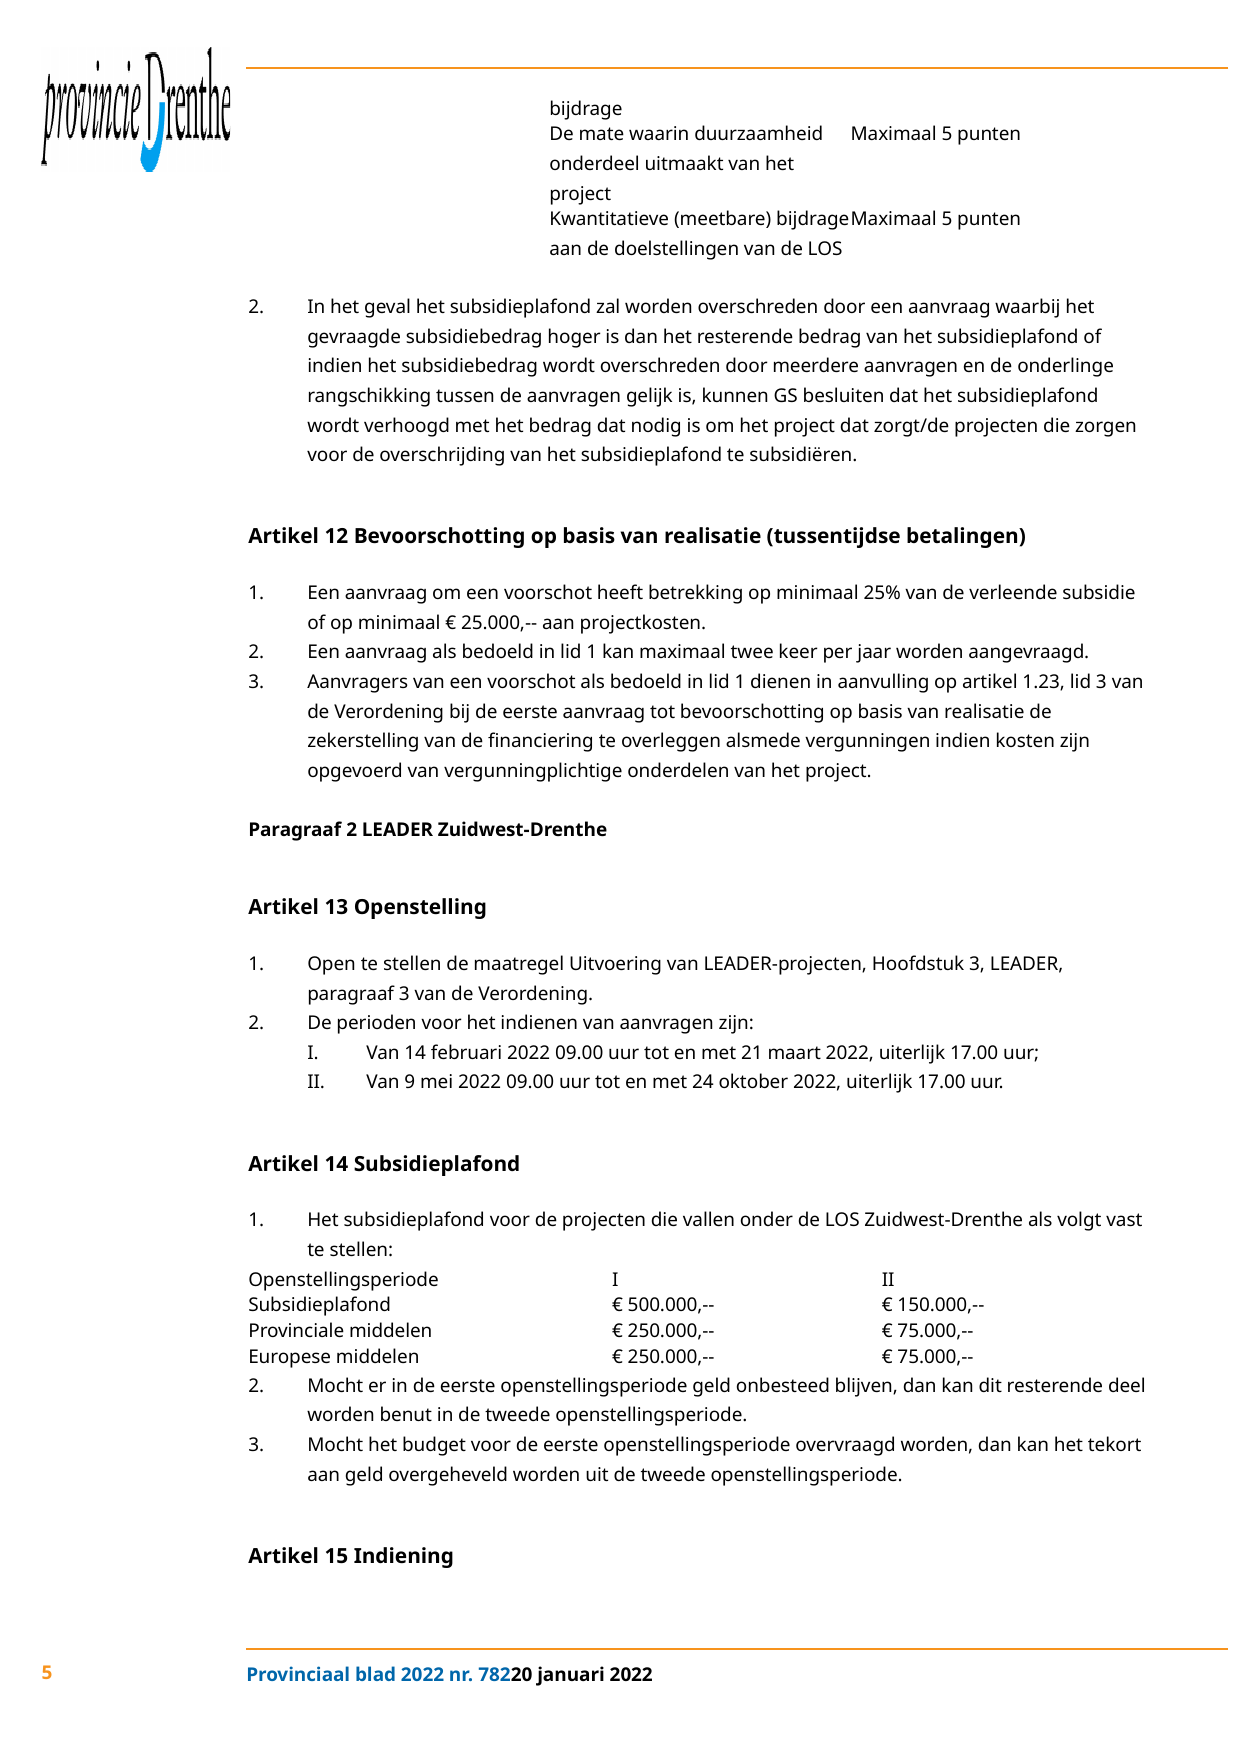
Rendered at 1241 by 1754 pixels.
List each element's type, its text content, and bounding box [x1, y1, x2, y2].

table_cell € 250.000,-- [612, 1318, 882, 1343]
table_header II [882, 1266, 1152, 1292]
table_cell [850, 95, 1152, 121]
text Artikel 12 Bevoorschotting op basis van realisatie (tussentijdse betalingen) [248, 521, 1152, 550]
table_cell [248, 121, 549, 205]
table_cell Provinciale middelen [248, 1318, 612, 1343]
table_cell € 75.000,-- [882, 1318, 1152, 1343]
table_cell € 500.000,-- [612, 1292, 882, 1317]
list Open te stellen de maatregel Uitvoering van LEADER-projecten, Hoofdstuk 3, LEADER, paragraaf 3 van de Verordening. [248, 950, 1152, 1006]
picture [41, 47, 231, 172]
table_header Openstellingsperiode [248, 1266, 612, 1292]
table_cell € 150.000,-- [882, 1292, 1152, 1317]
list Een aanvraag als bedoeld in lid 1 kan maximaal twee keer per jaar worden aangevraagd. [248, 639, 1152, 664]
list Een aanvraag om een voorschot heeft betrekking op minimaal 25% van de verleende subsidie of op minimaal € 25.000,-- aan projectkosten. [248, 579, 1152, 635]
table_header I [612, 1266, 882, 1292]
table_cell [248, 205, 549, 261]
table_cell Maximaal 5 punten [850, 121, 1152, 205]
table_cell Subsidieplafond [248, 1292, 612, 1317]
list Van 14 februari 2022 09.00 uur tot en met 21 maart 2022, uiterlijk 17.00 uur; [307, 1039, 1152, 1065]
list Het subsidieplafond voor de projecten die vallen onder de LOS Zuidwest-Drenthe als volgt vast te stellen: [248, 1207, 1152, 1262]
text Artikel 15 Indiening [248, 1541, 1152, 1569]
list Aanvragers van een voorschot als bedoeld in lid 1 dienen in aanvulling op artikel 1.23, lid 3 van de Verordening bij de eerste aanvraag tot bevoorschotting op basis van realisatie de zekerstelling van de financiering te overleggen alsmede vergunningen indien kosten zijn opgevoerd van vergunningplichtige onderdelen van het project. [248, 668, 1152, 783]
list Van 9 mei 2022 09.00 uur tot en met 24 oktober 2022, uiterlijk 17.00 uur. [307, 1069, 1152, 1094]
table_cell [248, 95, 549, 121]
table_cell € 250.000,-- [612, 1343, 882, 1369]
table_cell € 75.000,-- [882, 1343, 1152, 1369]
table_cell Maximaal 5 punten [850, 205, 1152, 261]
list Mocht er in de eerste openstellingsperiode geld onbesteed blijven, dan kan dit resterende deel worden benut in de tweede openstellingsperiode. [248, 1372, 1152, 1427]
text Artikel 13 Openstelling [248, 892, 1152, 921]
table_cell Europese middelen [248, 1343, 612, 1369]
list De perioden voor het indienen van aanvragen zijn: [248, 1009, 1152, 1035]
text Paragraaf 2 LEADER Zuidwest-Drenthe [248, 816, 1152, 842]
text Artikel 14 Subsidieplafond [248, 1149, 1152, 1177]
table_cell bijdrage [549, 95, 850, 121]
list Mocht het budget voor de eerste openstellingsperiode overvraagd worden, dan kan het tekort aan geld overgeheveld worden uit de tweede openstellingsperiode. [248, 1431, 1152, 1487]
list In het geval het subsidieplafond zal worden overschreden door een aanvraag waarbij het gevraagde subsidiebedrag hoger is dan het resterende bedrag van het subsidieplafond of indien het subsidiebedrag wordt overschreden door meerdere aanvragen en de onderlinge rangschikking tussen de aanvragen gelijk is, kunnen GS besluiten dat het subsidieplafond wordt verhoogd met het bedrag dat nodig is om het project dat zorgt/de projecten die zorgen voor de overschrijding van het subsidieplafond te subsidiëren. [248, 293, 1152, 467]
table_cell De mate waarin duurzaamheid onderdeel uitmaakt van het project [549, 121, 850, 205]
table_cell Kwantitatieve (meetbare) bijdrage aan de doelstellingen van de LOS [549, 205, 850, 261]
